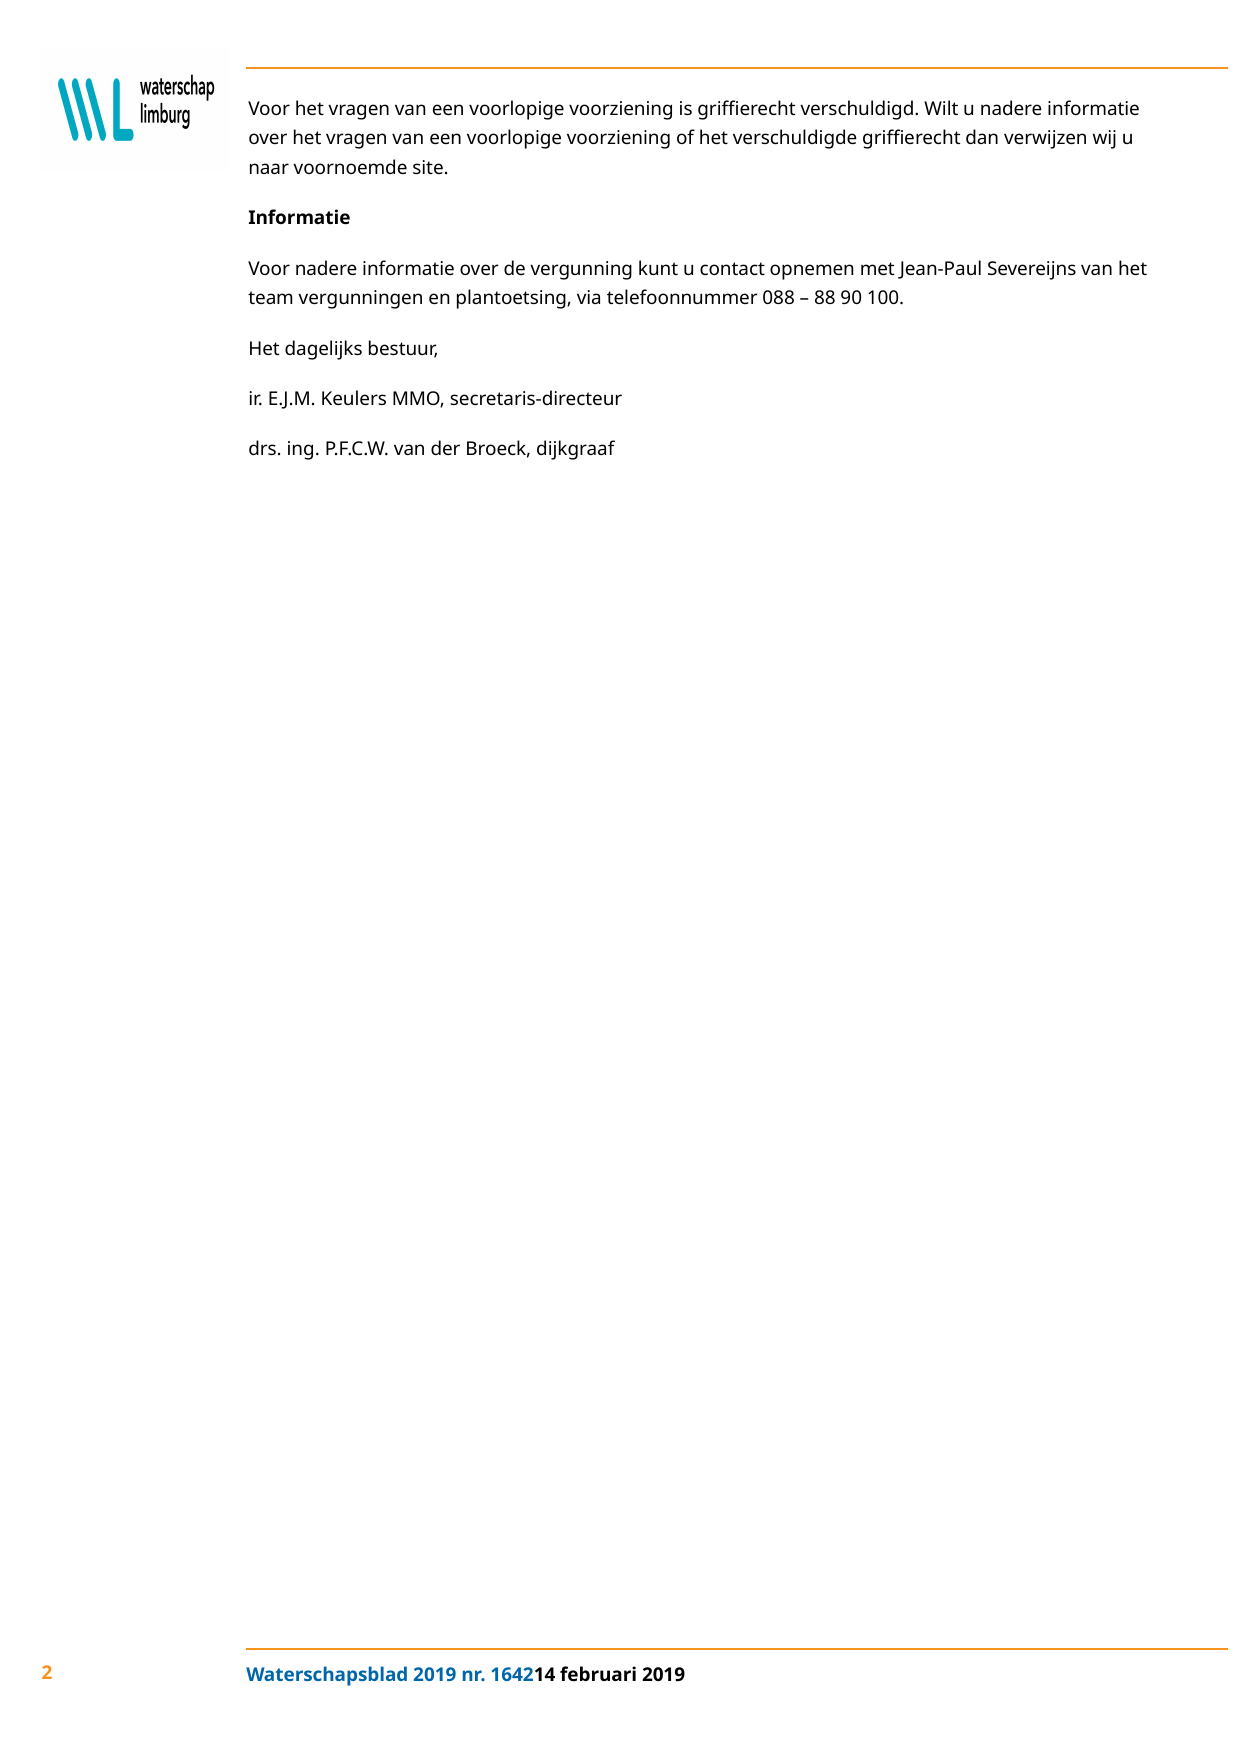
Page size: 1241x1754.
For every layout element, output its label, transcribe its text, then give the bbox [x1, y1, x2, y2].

text Voor nadere informatie over de vergunning kunt u contact opnemen met Jean-Paul Severeijns van het team vergunningen en plantoetsing, via telefoonnummer 088 – 88 90 100. [248, 255, 1152, 310]
text drs. ing. P.F.C.W. van der Broeck, dijkgraaf [248, 436, 1152, 461]
text Het dagelijks bestuur, [248, 335, 1152, 361]
picture [41, 47, 231, 172]
text ir. E.J.M. Keulers MMO, secretaris-directeur [248, 385, 1152, 411]
text Informatie [248, 204, 1152, 230]
text Voor het vragen van een voorlopige voorziening is griffierecht verschuldigd. Wilt u nadere informatie over het vragen van een voorlopige voorziening of het verschuldigde griffierecht dan verwijzen wij u naar voornoemde site. [248, 95, 1152, 180]
